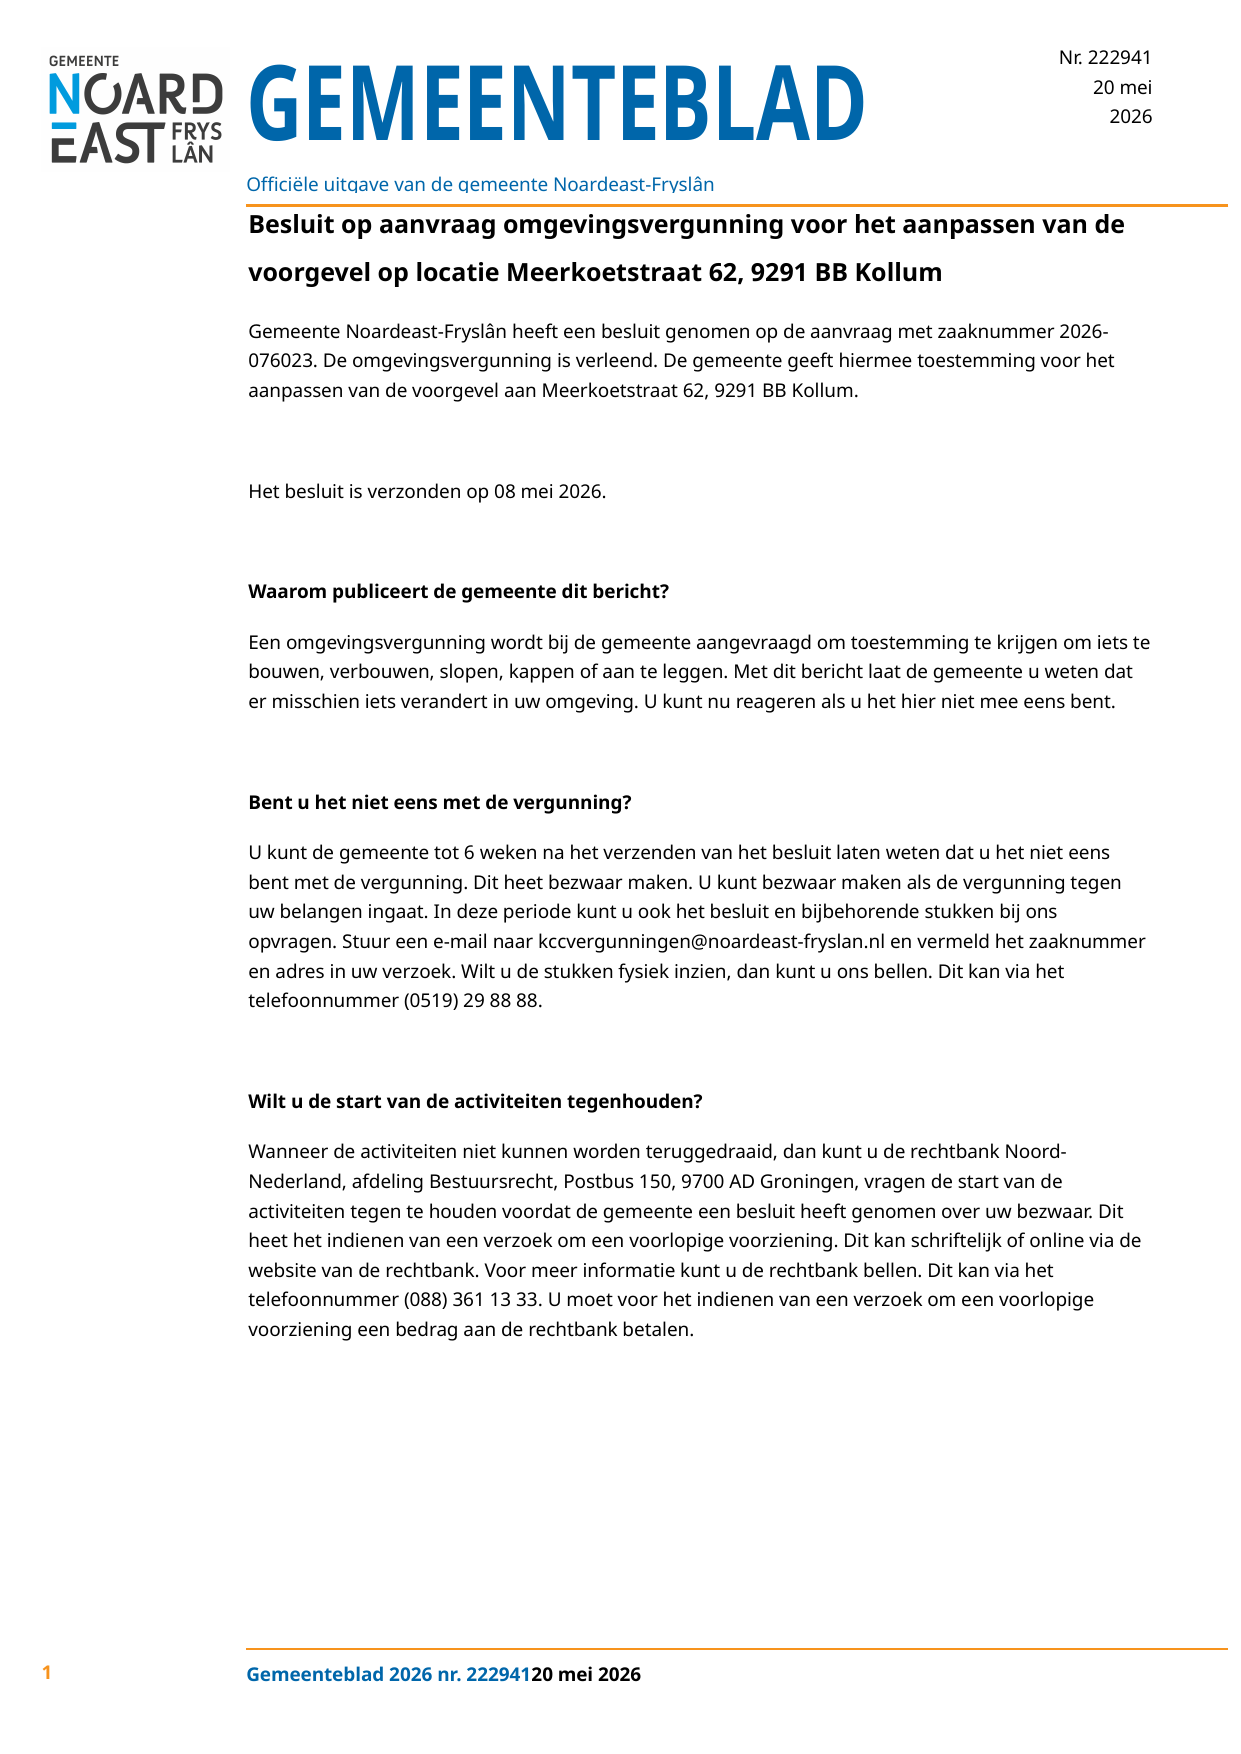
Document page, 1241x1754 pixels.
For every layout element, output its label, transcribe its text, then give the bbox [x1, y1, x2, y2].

text Besluit op aanvraag omgevingsvergunning voor het aanpassen van de voorgevel op locatie Meerkoetstraat 62, 9291 BB Kollum [248, 207, 1152, 288]
text Waarom publiceert de gemeente dit bericht? [248, 579, 1152, 604]
text Gemeente Noardeast-Fryslân heeft een besluit genomen op de aanvraag met zaaknummer 2026-076023. De omgevingsvergunning is verleend. De gemeente geeft hiermee toestemming voor het aanpassen van de voorgevel aan Meerkoetstraat 62, 9291 BB Kollum. [248, 318, 1152, 403]
text Wanneer de activiteiten niet kunnen worden teruggedraaid, dan kunt u de rechtbank Noord-Nederland, afdeling Bestuursrecht, Postbus 150, 9700 AD Groningen, vragen de start van de activiteiten tegen te houden voordat de gemeente een besluit heeft genomen over uw bezwaar. Dit heet het indienen van een verzoek om een voorlopige voorziening. Dit kan schriftelijk of online via de website van de rechtbank. Voor meer informatie kunt u de rechtbank bellen. Dit kan via het telefoonnummer (088) 361 13 33. U moet voor het indienen van een verzoek om een voorlopige voorziening een bedrag aan de rechtbank betalen. [248, 1139, 1152, 1342]
text Een omgevingsvergunning wordt bij de gemeente aangevraagd om toestemming te krijgen om iets te bouwen, verbouwen, slopen, kappen of aan te leggen. Met dit bericht laat de gemeente u weten dat er misschien iets verandert in uw omgeving. U kunt nu reageren als u het hier niet mee eens bent. [248, 629, 1152, 714]
text Bent u het niet eens met de vergunning? [248, 789, 1152, 815]
picture [41, 47, 231, 172]
text U kunt de gemeente tot 6 weken na het verzenden van het besluit laten weten dat u het niet eens bent met de vergunning. Dit heet bezwaar maken. U kunt bezwaar maken als de vergunning tegen uw belangen ingaat. In deze periode kunt u ook het besluit en bijbehorende stukken bij ons opvragen. Stuur een e-mail naar kccvergunningen@noardeast-fryslan.nl en vermeld het zaaknummer en adres in uw verzoek. Wilt u de stukken fysiek inzien, dan kunt u ons bellen. Dit kan via het telefoonnummer (0519) 29 88 88. [248, 839, 1152, 1013]
text Wilt u de start van de activiteiten tegenhouden? [248, 1088, 1152, 1114]
text Het besluit is verzonden op 08 mei 2026. [248, 478, 1152, 504]
